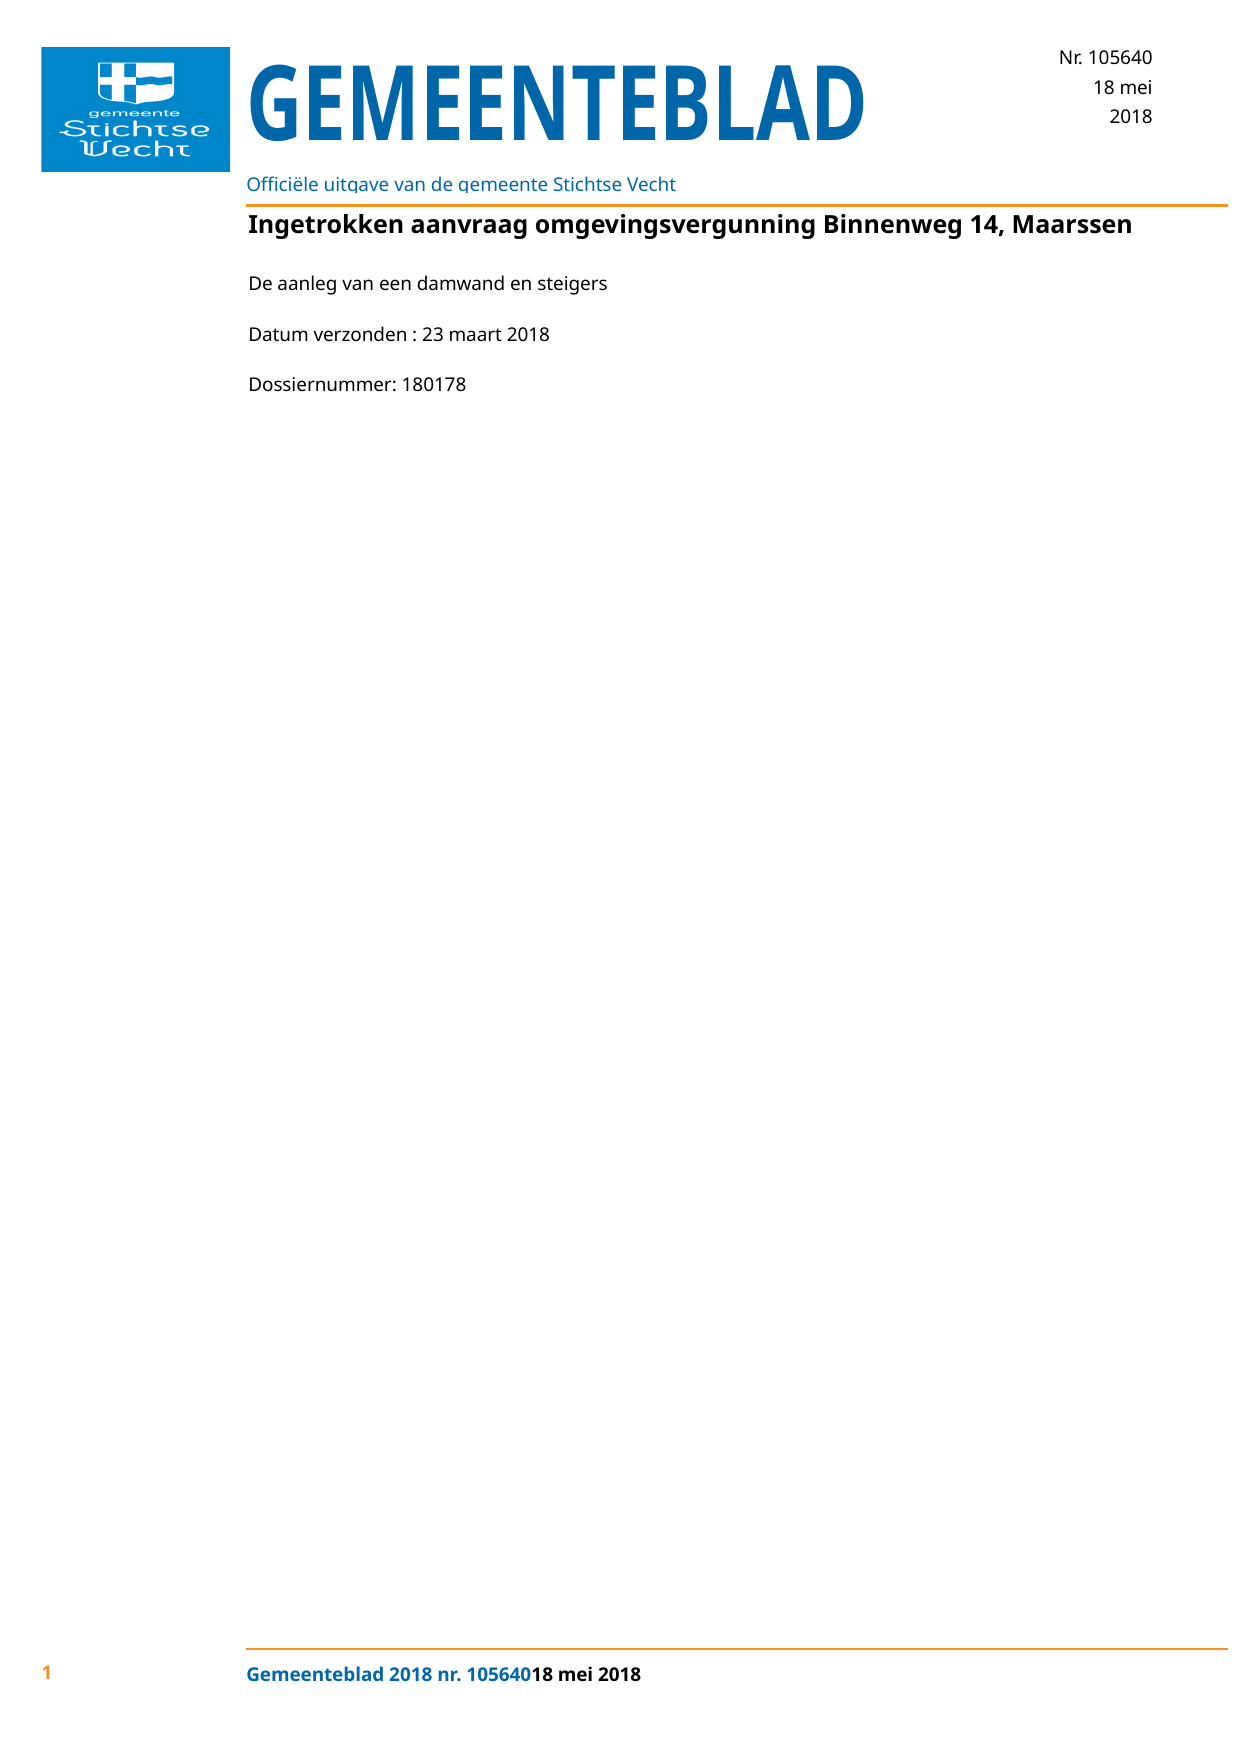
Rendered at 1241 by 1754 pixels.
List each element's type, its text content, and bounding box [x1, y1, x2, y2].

text Dossiernummer: 180178 [248, 371, 1152, 397]
text Ingetrokken aanvraag omgevingsvergunning Binnenweg 14, Maarssen [248, 207, 1152, 241]
text De aanleg van een damwand en steigers [248, 270, 1152, 296]
text Datum verzonden : 23 maart 2018 [248, 321, 1152, 346]
picture [137, 63, 174, 103]
picture [99, 63, 135, 101]
